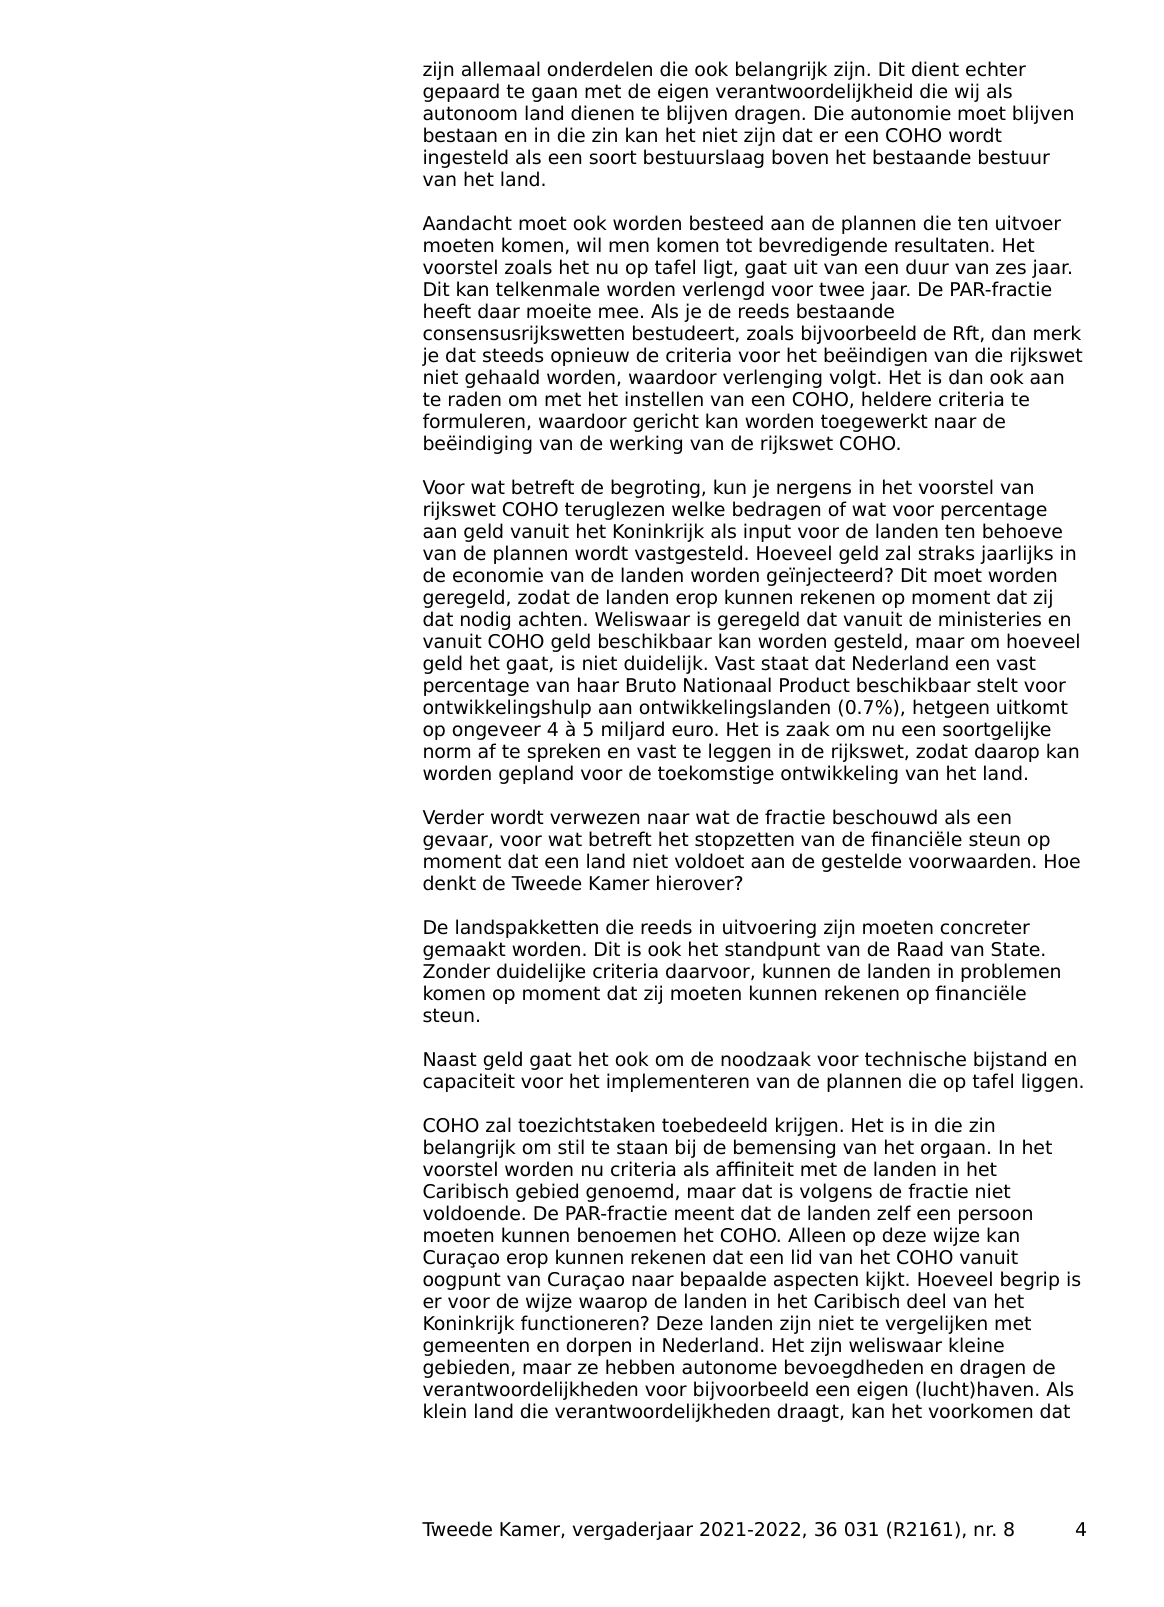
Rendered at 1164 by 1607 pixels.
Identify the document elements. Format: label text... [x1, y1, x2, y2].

text Aandacht moet ook worden besteed aan de plannen die ten uitvoer moeten komen, wil men komen tot bevredigende resultaten. Het voorstel zoals het nu op tafel ligt, gaat uit van een duur van zes jaar. Dit kan telkenmale worden verlengd voor twee jaar. De PAR-fractie heeft daar moeite mee. Als je de reeds bestaande consensusrijkswetten bestudeert, zoals bijvoorbeeld de Rft, dan merk je dat steeds opnieuw de criteria voor het beëindigen van die rijkswet niet gehaald worden, waardoor verlenging volgt. Het is dan ook aan te raden om met het instellen van een COHO, heldere criteria te formuleren, waardoor gericht kan worden toegewerkt naar de beëindiging van de werking van de rijkswet COHO. [422, 213, 1087, 455]
text Verder wordt verwezen naar wat de fractie beschouwd als een gevaar, voor wat betreft het stopzetten van de financiële steun op moment dat een land niet voldoet aan de gestelde voorwaarden. Hoe denkt de Tweede Kamer hierover? [422, 807, 1087, 895]
text Naast geld gaat het ook om de noodzaak voor technische bijstand en capaciteit voor het implementeren van de plannen die op tafel liggen. [422, 1049, 1087, 1093]
text zijn allemaal onderdelen die ook belangrijk zijn. Dit dient echter gepaard te gaan met de eigen verantwoordelijkheid die wij als autonoom land dienen te blijven dragen. Die autonomie moet blijven bestaan en in die zin kan het niet zijn dat er een COHO wordt ingesteld als een soort bestuurslaag boven het bestaande bestuur van het land. [422, 59, 1087, 191]
text De landspakketten die reeds in uitvoering zijn moeten concreter gemaakt worden. Dit is ook het standpunt van de Raad van State. Zonder duidelijke criteria daarvoor, kunnen de landen in problemen komen op moment dat zij moeten kunnen rekenen op financiële steun. [422, 917, 1087, 1027]
text Voor wat betreft de begroting, kun je nergens in het voorstel van rijkswet COHO teruglezen welke bedragen of wat voor percentage aan geld vanuit het Koninkrijk als input voor de landen ten behoeve van de plannen wordt vastgesteld. Hoeveel geld zal straks jaarlijks in de economie van de landen worden geïnjecteerd? Dit moet worden geregeld, zodat de landen erop kunnen rekenen op moment dat zij dat nodig achten. Weliswaar is geregeld dat vanuit de ministeries en vanuit COHO geld beschikbaar kan worden gesteld, maar om hoeveel geld het gaat, is niet duidelijk. Vast staat dat Nederland een vast percentage van haar Bruto Nationaal Product beschikbaar stelt voor ontwikkelingshulp aan ontwikkelingslanden (0.7%), hetgeen uitkomt op ongeveer 4 à 5 miljard euro. Het is zaak om nu een soortgelijke norm af te spreken en vast te leggen in de rijkswet, zodat daarop kan worden gepland voor de toekomstige ontwikkeling van het land. [422, 477, 1087, 785]
text COHO zal toezichtstaken toebedeeld krijgen. Het is in die zin belangrijk om stil te staan bij de bemensing van het orgaan. In het voorstel worden nu criteria als affiniteit met de landen in het Caribisch gebied genoemd, maar dat is volgens de fractie niet voldoende. De PAR-fractie meent dat de landen zelf een persoon moeten kunnen benoemen het COHO. Alleen op deze wijze kan Curaçao erop kunnen rekenen dat een lid van het COHO vanuit oogpunt van Curaçao naar bepaalde aspecten kijkt. Hoeveel begrip is er voor de wijze waarop de landen in het Caribisch deel van het Koninkrijk functioneren? Deze landen zijn niet te vergelijken met gemeenten en dorpen in Nederland. Het zijn weliswaar kleine gebieden, maar ze hebben autonome bevoegdheden en dragen de verantwoordelijkheden voor bijvoorbeeld een eigen (lucht)haven. Als klein land die verantwoordelijkheden draagt, kan het voorkomen dat [422, 1115, 1087, 1423]
